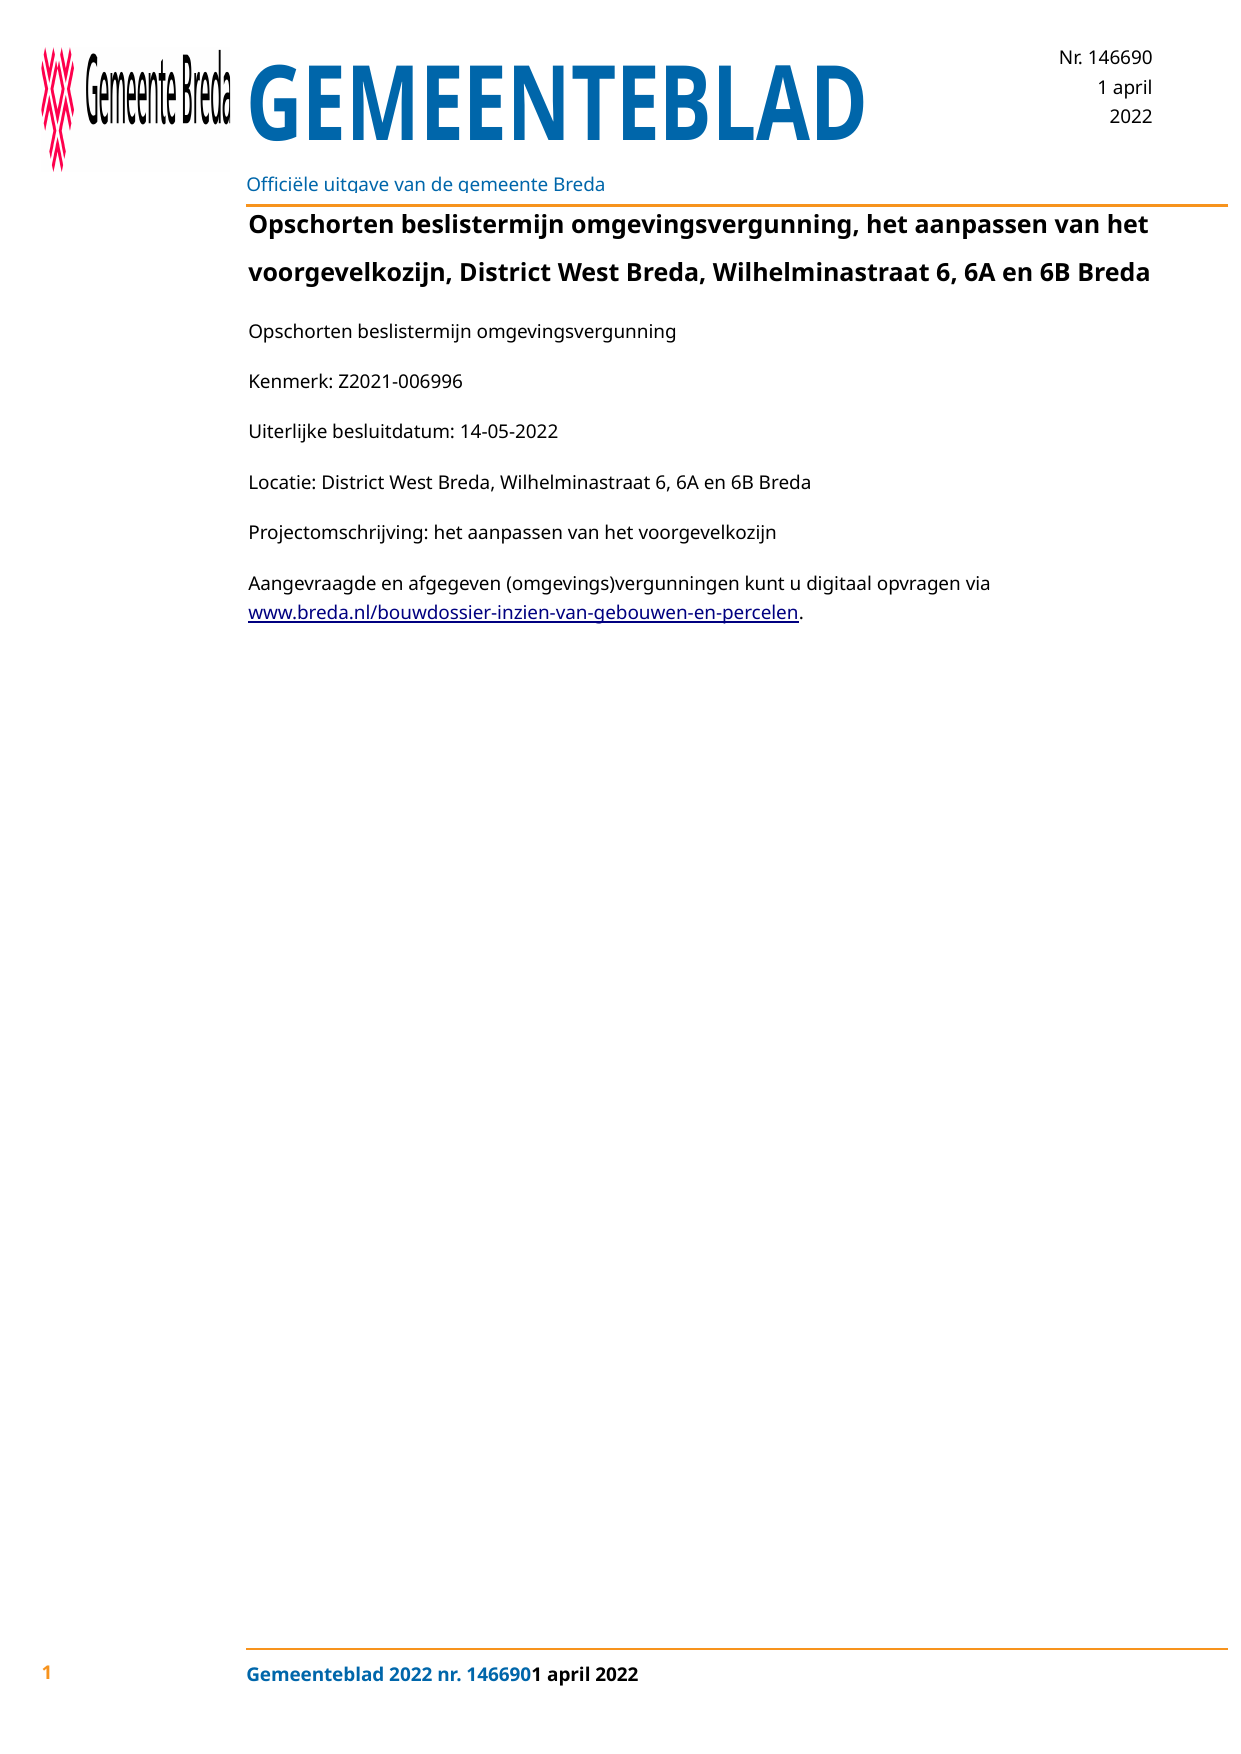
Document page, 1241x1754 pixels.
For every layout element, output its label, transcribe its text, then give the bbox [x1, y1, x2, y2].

text Kenmerk: Z2021-006996 [248, 368, 1152, 394]
text Aangevraagde en afgegeven (omgevings)vergunningen kunt u digitaal opvragen via www.breda.nl/bouwdossier-inzien-van-gebouwen-en-percelen. [248, 570, 1152, 625]
text Opschorten beslistermijn omgevingsvergunning [248, 318, 1152, 344]
text Uiterlijke besluitdatum: 14-05-2022 [248, 419, 1152, 444]
text Opschorten beslistermijn omgevingsvergunning, het aanpassen van het voorgevelkozijn, District West Breda, Wilhelminastraat 6, 6A en 6B Breda [248, 207, 1152, 288]
picture [41, 47, 231, 172]
text Projectomschrijving: het aanpassen van het voorgevelkozijn [248, 519, 1152, 545]
text Locatie: District West Breda, Wilhelminastraat 6, 6A en 6B Breda [248, 469, 1152, 495]
